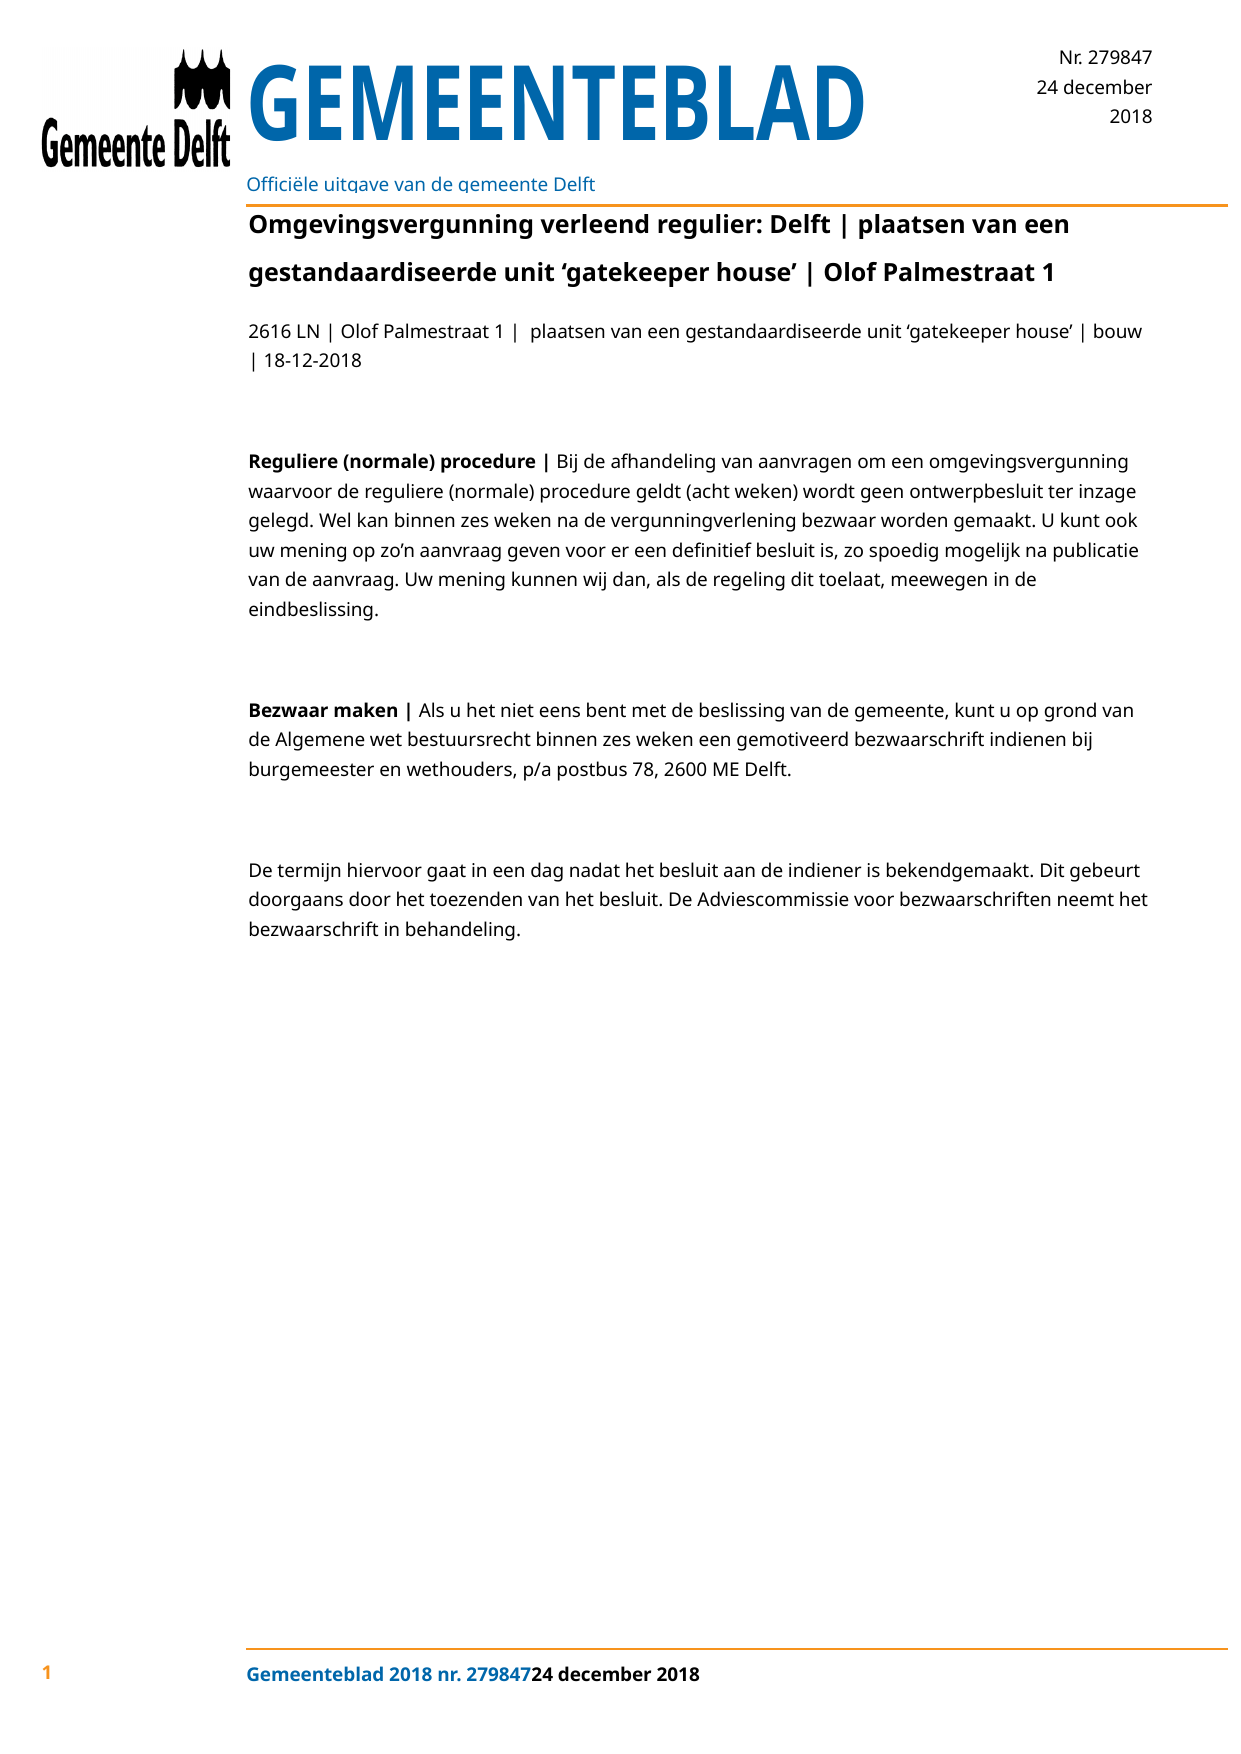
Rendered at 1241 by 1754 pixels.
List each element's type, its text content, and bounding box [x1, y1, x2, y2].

picture [41, 47, 231, 172]
text Omgevingsvergunning verleend regulier: Delft | plaatsen van een gestandaardiseerde unit ‘gatekeeper house’ | Olof Palmestraat 1 [248, 207, 1152, 288]
text Reguliere (normale) procedure | Bij de afhandeling van aanvragen om een omgevingsvergunning waarvoor de reguliere (normale) procedure geldt (acht weken) wordt geen ontwerpbesluit ter inzage gelegd. Wel kan binnen zes weken na de vergunningverlening bezwaar worden gemaakt. U kunt ook uw mening op zo’n aanvraag geven voor er een definitief besluit is, zo spoedig mogelijk na publicatie van de aanvraag. Uw mening kunnen wij dan, als de regeling dit toelaat, meewegen in de eindbeslissing. [248, 448, 1152, 622]
text Bezwaar maken | Als u het niet eens bent met de beslissing van de gemeente, kunt u op grond van de Algemene wet bestuursrecht binnen zes weken een gemotiveerd bezwaarschrift indienen bij burgemeester en wethouders, p/a postbus 78, 2600 ME Delft. [248, 697, 1152, 782]
text 2616 LN | Olof Palmestraat 1 | plaatsen van een gestandaardiseerde unit ‘gatekeeper house’ | bouw | 18-12-2018 [248, 318, 1152, 373]
text De termijn hiervoor gaat in een dag nadat het besluit aan de indiener is bekendgemaakt. Dit gebeurt doorgaans door het toezenden van het besluit. De Adviescommissie voor bezwaarschriften neemt het bezwaarschrift in behandeling. [248, 857, 1152, 942]
